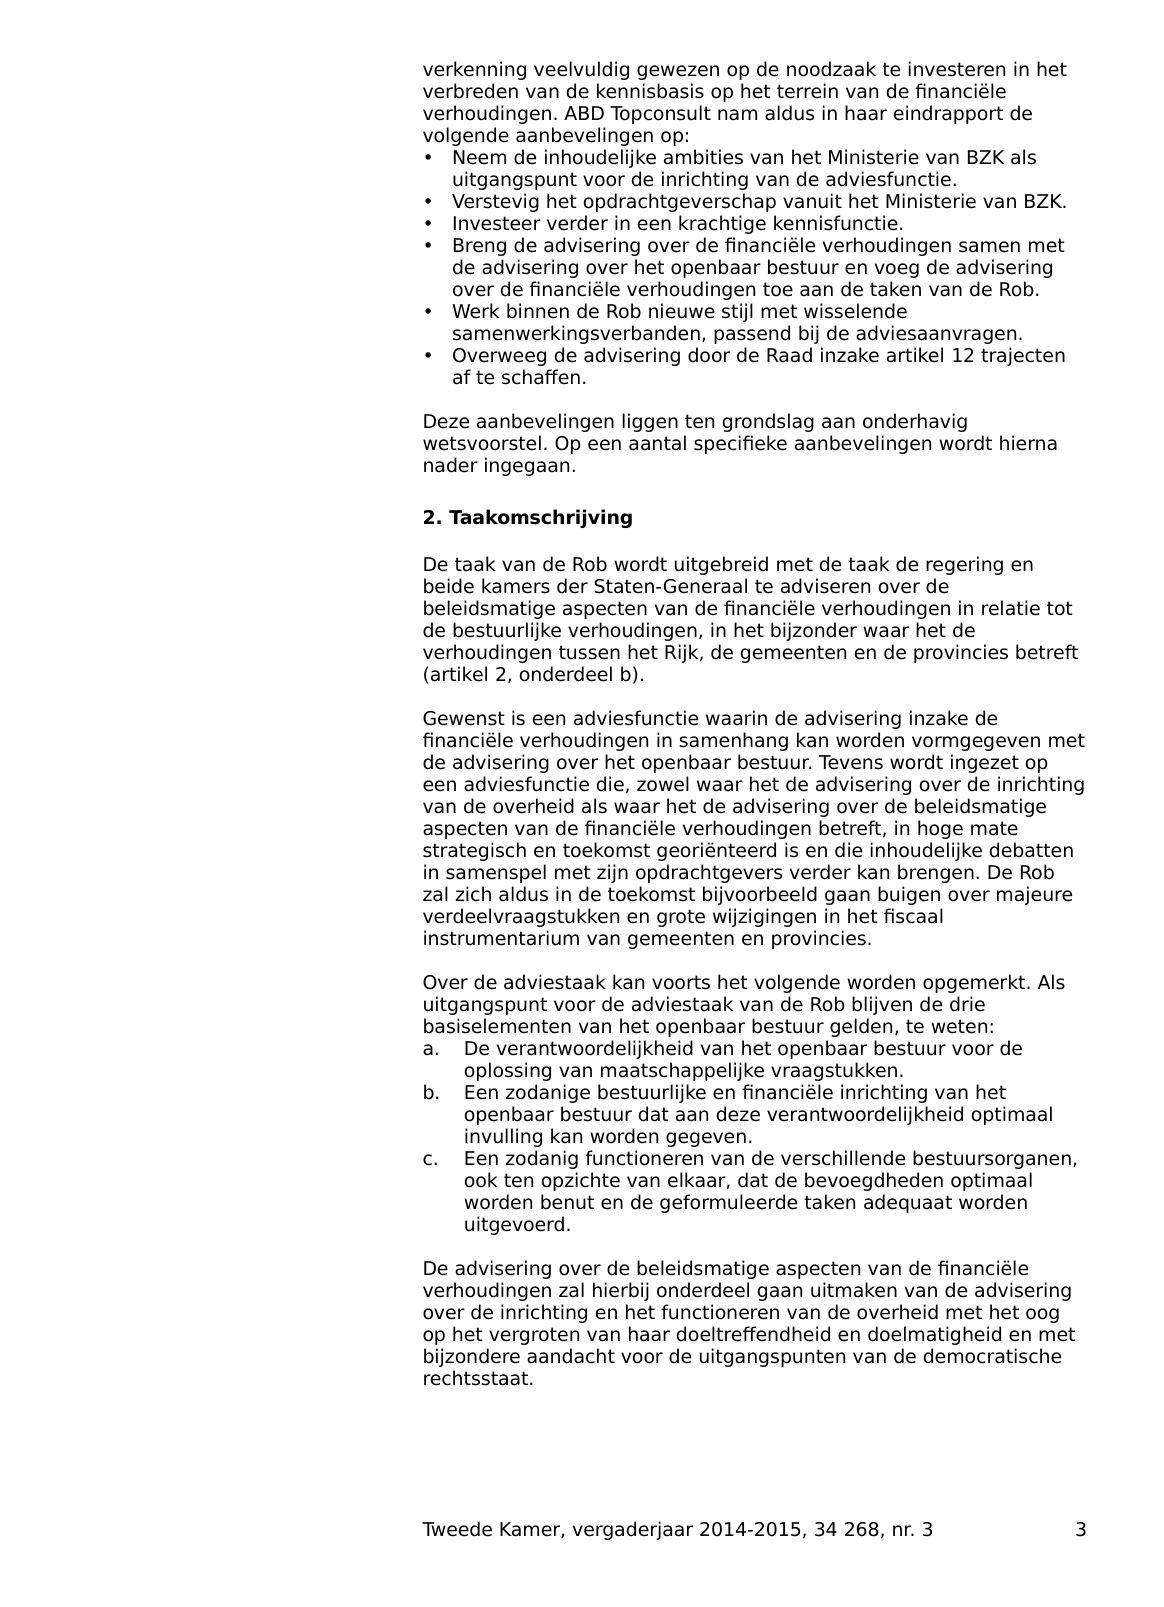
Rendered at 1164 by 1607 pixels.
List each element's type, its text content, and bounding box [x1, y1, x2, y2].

text • Investeer verder in een krachtige kennisfunctie. [422, 213, 1087, 235]
text • Breng de advisering over de financiële verhoudingen samen met de advisering over het openbaar bestuur en voeg de advisering over de financiële verhoudingen toe aan de taken van de Rob. [422, 235, 1087, 301]
text a. De verantwoordelijkheid van het openbaar bestuur voor de oplossing van maatschappelijke vraagstukken. [422, 1038, 1087, 1082]
text De taak van de Rob wordt uitgebreid met de taak de regering en beide kamers der Staten-Generaal te adviseren over de beleidsmatige aspecten van de financiële verhoudingen in relatie tot de bestuurlijke verhoudingen, in het bijzonder waar het de verhoudingen tussen het Rijk, de gemeenten en de provincies betreft (artikel 2, onderdeel b). [422, 554, 1087, 686]
text Deze aanbevelingen liggen ten grondslag aan onderhavig wetsvoorstel. Op een aantal specifieke aanbevelingen wordt hierna nader ingegaan. [422, 411, 1087, 477]
text verkenning veelvuldig gewezen op de noodzaak te investeren in het verbreden van de kennisbasis op het terrein van de financiële verhoudingen. ABD Topconsult nam aldus in haar eindrapport de volgende aanbevelingen op: [422, 59, 1087, 147]
text De advisering over de beleidsmatige aspecten van de financiële verhoudingen zal hierbij onderdeel gaan uitmaken van de advisering over de inrichting en het functioneren van de overheid met het oog op het vergroten van haar doeltreffendheid en doelmatigheid en met bijzondere aandacht voor de uitgangspunten van de democratische rechtsstaat. [422, 1258, 1087, 1390]
text Over de adviestaak kan voorts het volgende worden opgemerkt. Als uitgangspunt voor de adviestaak van de Rob blijven de drie basiselementen van het openbaar bestuur gelden, te weten: [422, 972, 1087, 1038]
text • Neem de inhoudelijke ambities van het Ministerie van BZK als uitgangspunt voor de inrichting van de adviesfunctie. [422, 147, 1087, 191]
text Gewenst is een adviesfunctie waarin de advisering inzake de financiële verhoudingen in samenhang kan worden vormgegeven met de advisering over het openbaar bestuur. Tevens wordt ingezet op een adviesfunctie die, zowel waar het de advisering over de inrichting van de overheid als waar het de advisering over de beleidsmatige aspecten van de financiële verhoudingen betreft, in hoge mate strategisch en toekomst georiënteerd is en die inhoudelijke debatten in samenspel met zijn opdrachtgevers verder kan brengen. De Rob zal zich aldus in de toekomst bijvoorbeeld gaan buigen over majeure verdeelvraagstukken en grote wijzigingen in het fiscaal instrumentarium van gemeenten en provincies. [422, 708, 1087, 950]
text • Verstevig het opdrachtgeverschap vanuit het Ministerie van BZK. [422, 191, 1087, 213]
text • Overweeg de advisering door de Raad inzake artikel 12 trajecten af te schaffen. [422, 345, 1087, 389]
subtitle 2. Taakomschrijving [422, 507, 1087, 529]
text b. Een zodanige bestuurlijke en financiële inrichting van het openbaar bestuur dat aan deze verantwoordelijkheid optimaal invulling kan worden gegeven. [422, 1082, 1087, 1148]
text c. Een zodanig functioneren van de verschillende bestuursorganen, ook ten opzichte van elkaar, dat de bevoegdheden optimaal worden benut en de geformuleerde taken adequaat worden uitgevoerd. [422, 1148, 1087, 1236]
text • Werk binnen de Rob nieuwe stijl met wisselende samenwerkingsverbanden, passend bij de adviesaanvragen. [422, 301, 1087, 345]
